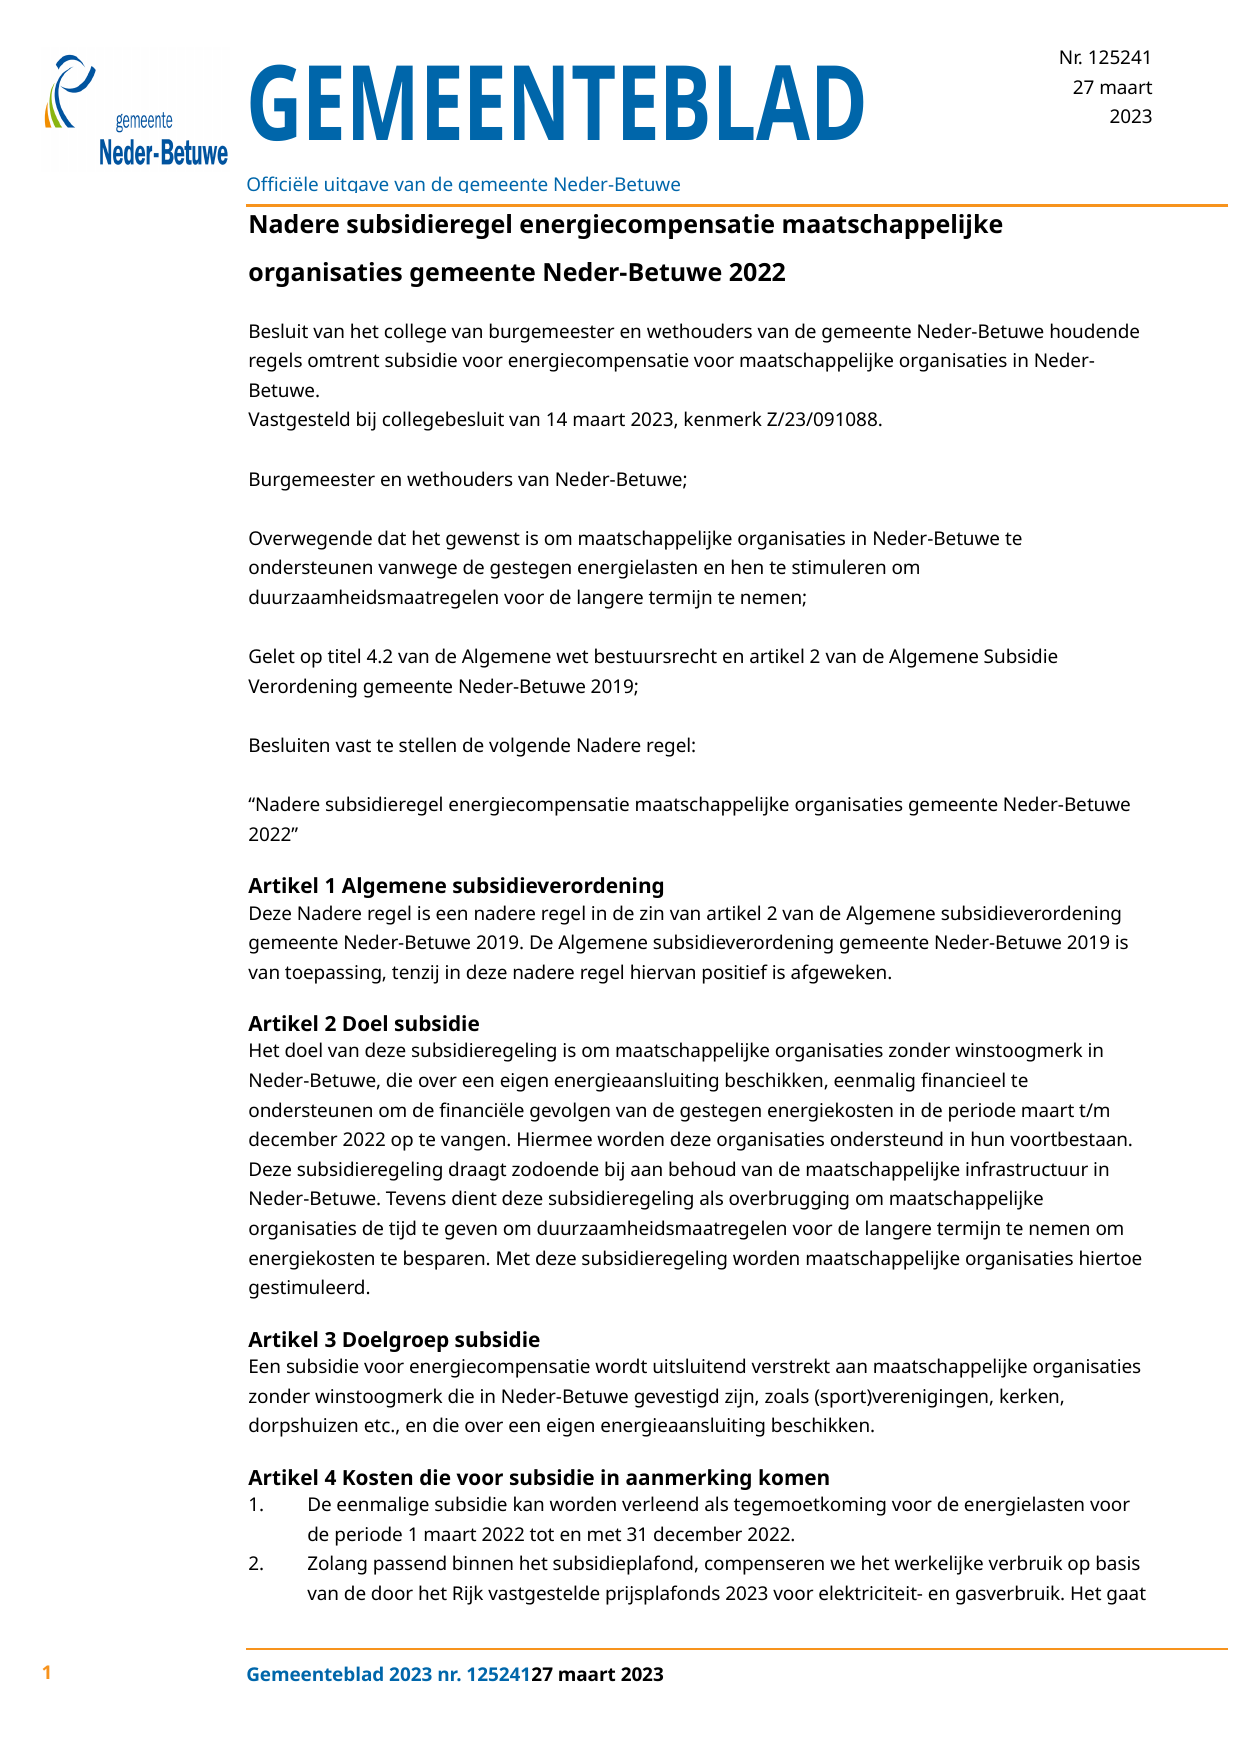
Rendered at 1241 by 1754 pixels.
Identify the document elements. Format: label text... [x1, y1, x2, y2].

text “Nadere subsidieregel energiecompensatie maatschappelijke organisaties gemeente Neder-Betuwe 2022” [248, 791, 1152, 847]
text Besluit van het college van burgemeester en wethouders van de gemeente Neder-Betuwe houdende regels omtrent subsidie voor energiecompensatie voor maatschappelijke organisaties in Neder-Betuwe. [248, 318, 1152, 403]
text Artikel 4 Kosten die voor subsidie in aanmerking komen [248, 1463, 1152, 1491]
text Het doel van deze subsidieregeling is om maatschappelijke organisaties zonder winstoogmerk in Neder-Betuwe, die over een eigen energieaansluiting beschikken, eenmalig financieel te ondersteunen om de financiële gevolgen van de gestegen energiekosten in de periode maart t/m december 2022 op te vangen. Hiermee worden deze organisaties ondersteund in hun voortbestaan. Deze subsidieregeling draagt zodoende bij aan behoud van de maatschappelijke infrastructuur in Neder-Betuwe. Tevens dient deze subsidieregeling als overbrugging om maatschappelijke organisaties de tijd te geven om duurzaamheidsmaatregelen voor de langere termijn te nemen om energiekosten te besparen. Met deze subsidieregeling worden maatschappelijke organisaties hiertoe gestimuleerd. [248, 1038, 1152, 1300]
list De eenmalige subsidie kan worden verleend als tegemoetkoming voor de energielasten voor de periode 1 maart 2022 tot en met 31 december 2022. [248, 1491, 1152, 1547]
text Artikel 1 Algemene subsidieverordening [248, 871, 1152, 900]
list Zolang passend binnen het subsidieplafond, compenseren we het werkelijke verbruik op basis van de door het Rijk vastgestelde prijsplafonds 2023 voor elektriciteit- en gasverbruik. Het gaat [248, 1550, 1152, 1606]
text Deze Nadere regel is een nadere regel in de zin van artikel 2 van de Algemene subsidieverordening gemeente Neder-Betuwe 2019. De Algemene subsidieverordening gemeente Neder-Betuwe 2019 is van toepassing, tenzij in deze nadere regel hiervan positief is afgeweken. [248, 900, 1152, 984]
text Een subsidie voor energiecompensatie wordt uitsluitend verstrekt aan maatschappelijke organisaties zonder winstoogmerk die in Neder-Betuwe gevestigd zijn, zoals (sport)verenigingen, kerken, dorpshuizen etc., en die over een eigen energieaansluiting beschikken. [248, 1353, 1152, 1438]
text Vastgesteld bij collegebesluit van 14 maart 2023, kenmerk Z/23/091088. [248, 407, 1152, 432]
picture [41, 47, 231, 172]
text Gelet op titel 4.2 van de Algemene wet bestuursrecht en artikel 2 van de Algemene Subsidie Verordening gemeente Neder-Betuwe 2019; [248, 643, 1152, 699]
text Besluiten vast te stellen de volgende Nadere regel: [248, 732, 1152, 758]
text Burgemeester en wethouders van Neder-Betuwe; [248, 466, 1152, 492]
text Overwegende dat het gewenst is om maatschappelijke organisaties in Neder-Betuwe te ondersteunen vanwege de gestegen energielasten en hen te stimuleren om duurzaamheidsmaatregelen voor de langere termijn te nemen; [248, 525, 1152, 610]
text Nadere subsidieregel energiecompensatie maatschappelijke organisaties gemeente Neder-Betuwe 2022 [248, 207, 1152, 288]
text Artikel 2 Doel subsidie [248, 1009, 1152, 1038]
text Artikel 3 Doelgroep subsidie [248, 1325, 1152, 1353]
